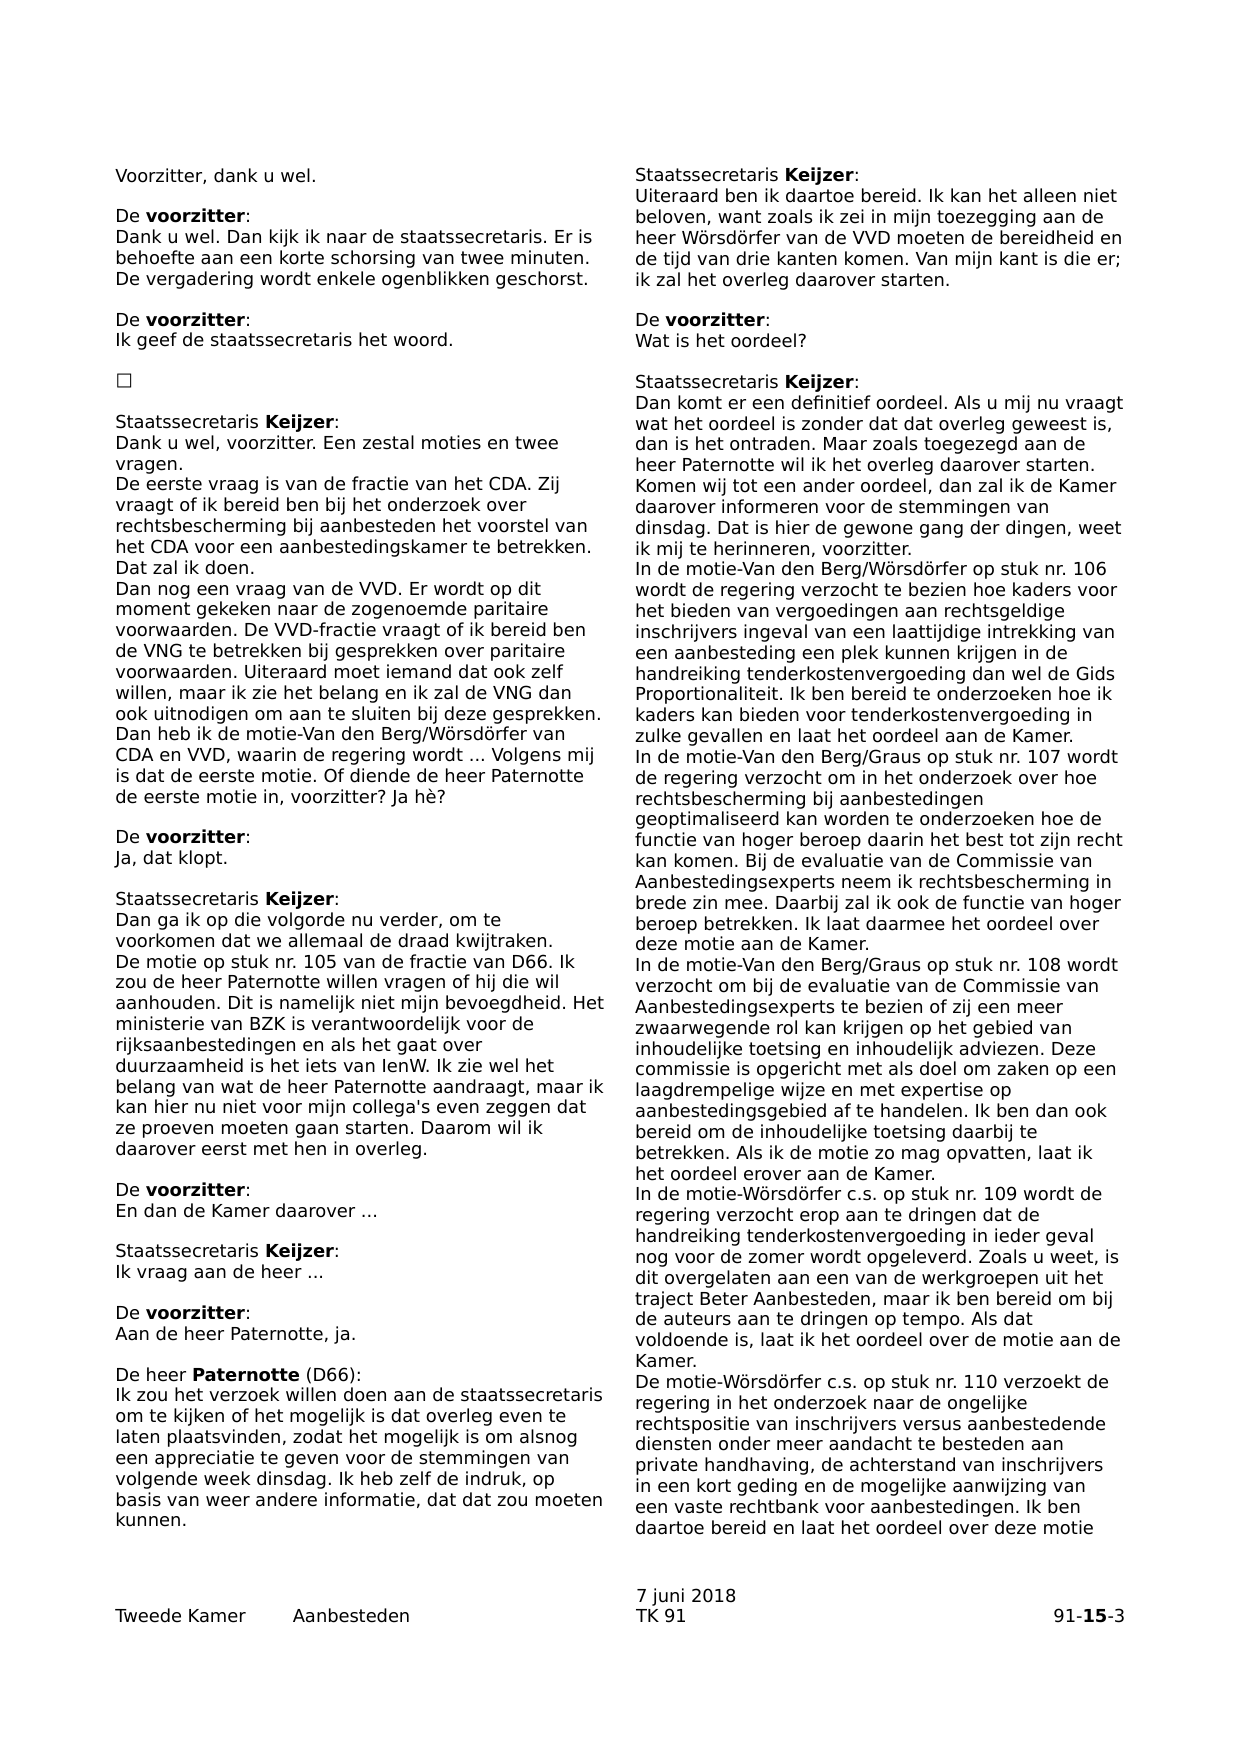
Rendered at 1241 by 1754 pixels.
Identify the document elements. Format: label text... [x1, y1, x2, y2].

text De voorzitter: [115, 1180, 605, 1200]
text Voorzitter, dank u wel. [115, 165, 605, 186]
text In de motie-Van den Berg/Wörsdörfer op stuk nr. 106 wordt de regering verzocht te bezien hoe kaders voor het bieden van vergoedingen aan rechtsgeldige inschrijvers ingeval van een laattijdige intrekking van een aanbesteding een plek kunnen krijgen in de handreiking tenderkostenvergoeding dan wel de Gids Proportionaliteit. Ik ben bereid te onderzoeken hoe ik kaders kan bieden voor tenderkostenvergoeding in zulke gevallen en laat het oordeel aan de Kamer. [635, 559, 1125, 747]
text Dank u wel. Dan kijk ik naar de staatssecretaris. Er is behoefte aan een korte schorsing van twee minuten. [115, 227, 605, 268]
text Ik geef de staatssecretaris het woord. [115, 330, 605, 351]
text In de motie-Van den Berg/Graus op stuk nr. 107 wordt de regering verzocht om in het onderzoek over hoe rechtsbescherming bij aanbestedingen geoptimaliseerd kan worden te onderzoeken hoe de functie van hoger beroep daarin het best tot zijn recht kan komen. Bij de evaluatie van de Commissie van Aanbestedingsexperts neem ik rechtsbescherming in brede zin mee. Daarbij zal ik ook de functie van hoger beroep betrekken. Ik laat daarmee het oordeel over deze motie aan de Kamer. [635, 747, 1125, 955]
text Uiteraard ben ik daartoe bereid. Ik kan het alleen niet beloven, want zoals ik zei in mijn toezegging aan de heer Wörsdörfer van de VVD moeten de bereidheid en de tijd van drie kanten komen. Van mijn kant is die er; ik zal het overleg daarover starten. [635, 186, 1125, 290]
text Ik zou het verzoek willen doen aan de staatssecretaris om te kijken of het mogelijk is dat overleg even te laten plaatsvinden, zodat het mogelijk is om alsnog een appreciatie te geven voor de stemmingen van volgende week dinsdag. Ik heb zelf de indruk, op basis van weer andere informatie, dat dat zou moeten kunnen. [115, 1385, 605, 1531]
text De voorzitter: [115, 1303, 605, 1323]
text In de motie-Van den Berg/Graus op stuk nr. 108 wordt verzocht om bij de evaluatie van de Commissie van Aanbestedingsexperts te bezien of zij een meer zwaarwegende rol kan krijgen op het gebied van inhoudelijke toetsing en inhoudelijk adviezen. Deze commissie is opgericht met als doel om zaken op een laagdrempelige wijze en met expertise op aanbestedingsgebied af te handelen. Ik ben dan ook bereid om de inhoudelijke toetsing daarbij te betrekken. Als ik de motie zo mag opvatten, laat ik het oordeel erover aan de Kamer. [635, 955, 1125, 1184]
text Dan komt er een definitief oordeel. Als u mij nu vraagt wat het oordeel is zonder dat dat overleg geweest is, dan is het ontraden. Maar zoals toegezegd aan de heer Paternotte wil ik het overleg daarover starten. Komen wij tot een ander oordeel, dan zal ik de Kamer daarover informeren voor de stemmingen van dinsdag. Dat is hier de gewone gang der dingen, weet ik mij te herinneren, voorzitter. [635, 392, 1125, 559]
text Aan de heer Paternotte, ja. [115, 1323, 605, 1344]
text In de motie-Wörsdörfer c.s. op stuk nr. 109 wordt de regering verzocht erop aan te dringen dat de handreiking tenderkostenvergoeding in ieder geval nog voor de zomer wordt opgeleverd. Zoals u weet, is dit overgelaten aan een van de werkgroepen uit het traject Beter Aanbesteden, maar ik ben bereid om bij de auteurs aan te dringen op tempo. Als dat voldoende is, laat ik het oordeel over de motie aan de Kamer. [635, 1184, 1125, 1372]
text ⬜ [115, 371, 605, 392]
text De voorzitter: [115, 206, 605, 227]
text Ik vraag aan de heer ... [115, 1262, 605, 1283]
text Dank u wel, voorzitter. Een zestal moties en twee vragen. [115, 432, 605, 474]
text En dan de Kamer daarover ... [115, 1200, 605, 1221]
text De voorzitter: [115, 827, 605, 848]
text De heer Paternotte (D66): [115, 1364, 605, 1385]
text De vergadering wordt enkele ogenblikken geschorst. [115, 268, 605, 289]
text Staatssecretaris Keijzer: [635, 372, 1125, 392]
text Dan heb ik de motie-Van den Berg/Wörsdörfer van CDA en VVD, waarin de regering wordt ... Volgens mij is dat de eerste motie. Of diende de heer Paternotte de eerste motie in, voorzitter? Ja hè? [115, 724, 605, 807]
text Staatssecretaris Keijzer: [635, 165, 1125, 186]
text De voorzitter: [635, 310, 1125, 331]
text Staatssecretaris Keijzer: [115, 1241, 605, 1262]
text De motie-Wörsdörfer c.s. op stuk nr. 110 verzoekt de regering in het onderzoek naar de ongelijke rechtspositie van inschrijvers versus aanbestedende diensten onder meer aandacht te besteden aan private handhaving, de achterstand van inschrijvers in een kort geding en de mogelijke aanwijzing van een vaste rechtbank voor aanbestedingen. Ik ben daartoe bereid en laat het oordeel over deze motie [635, 1372, 1125, 1538]
text Ja, dat klopt. [115, 848, 605, 869]
text Staatssecretaris Keijzer: [115, 412, 605, 432]
text Dan ga ik op die volgorde nu verder, om te voorkomen dat we allemaal de draad kwijtraken. [115, 910, 605, 951]
text Dan nog een vraag van de VVD. Er wordt op dit moment gekeken naar de zogenoemde paritaire voorwaarden. De VVD-fractie vraagt of ik bereid ben de VNG te betrekken bij gesprekken over paritaire voorwaarden. Uiteraard moet iemand dat ook zelf willen, maar ik zie het belang en ik zal de VNG dan ook uitnodigen om aan te sluiten bij deze gesprekken. [115, 578, 605, 724]
text De eerste vraag is van de fractie van het CDA. Zij vraagt of ik bereid ben bij het onderzoek over rechtsbescherming bij aanbesteden het voorstel van het CDA voor een aanbestedingskamer te betrekken. Dat zal ik doen. [115, 474, 605, 578]
text Staatssecretaris Keijzer: [115, 889, 605, 910]
text Wat is het oordeel? [635, 331, 1125, 352]
text De motie op stuk nr. 105 van de fractie van D66. Ik zou de heer Paternotte willen vragen of hij die wil aanhouden. Dit is namelijk niet mijn bevoegdheid. Het ministerie van BZK is verantwoordelijk voor de rijksaanbestedingen en als het gaat over duurzaamheid is het iets van IenW. Ik zie wel het belang van wat de heer Paternotte aandraagt, maar ik kan hier nu niet voor mijn collega's even zeggen dat ze proeven moeten gaan starten. Daarom wil ik daarover eerst met hen in overleg. [115, 951, 605, 1160]
text De voorzitter: [115, 309, 605, 330]
